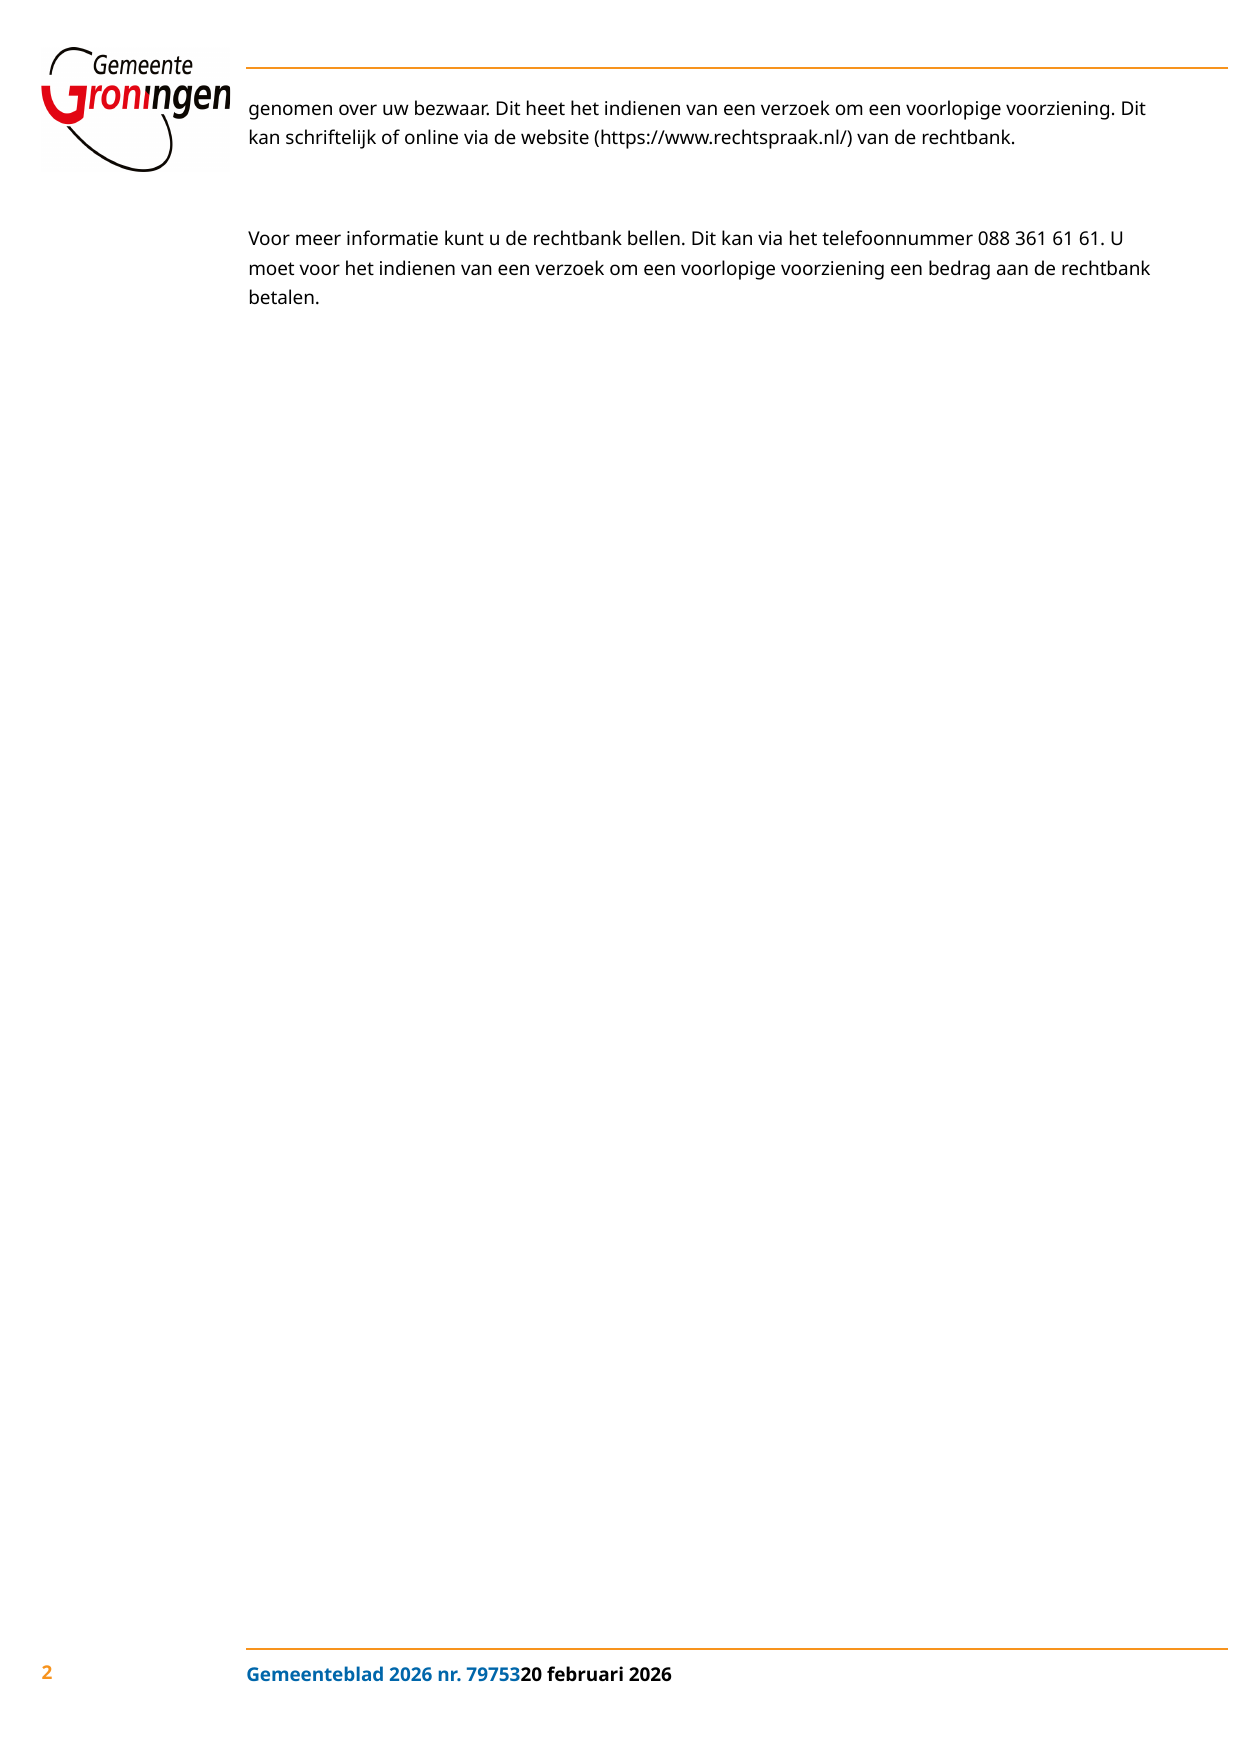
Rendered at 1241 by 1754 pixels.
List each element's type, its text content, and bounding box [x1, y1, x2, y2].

picture [41, 47, 231, 172]
text Voor meer informatie kunt u de rechtbank bellen. Dit kan via het telefoonnummer 088 361 61 61. U moet voor het indienen van een verzoek om een voorlopige voorziening een bedrag aan de rechtbank betalen. [248, 225, 1152, 310]
text genomen over uw bezwaar. Dit heet het indienen van een verzoek om een voorlopige voorziening. Dit kan schriftelijk of online via de website (https://www.rechtspraak.nl/) van de rechtbank. [248, 95, 1152, 150]
